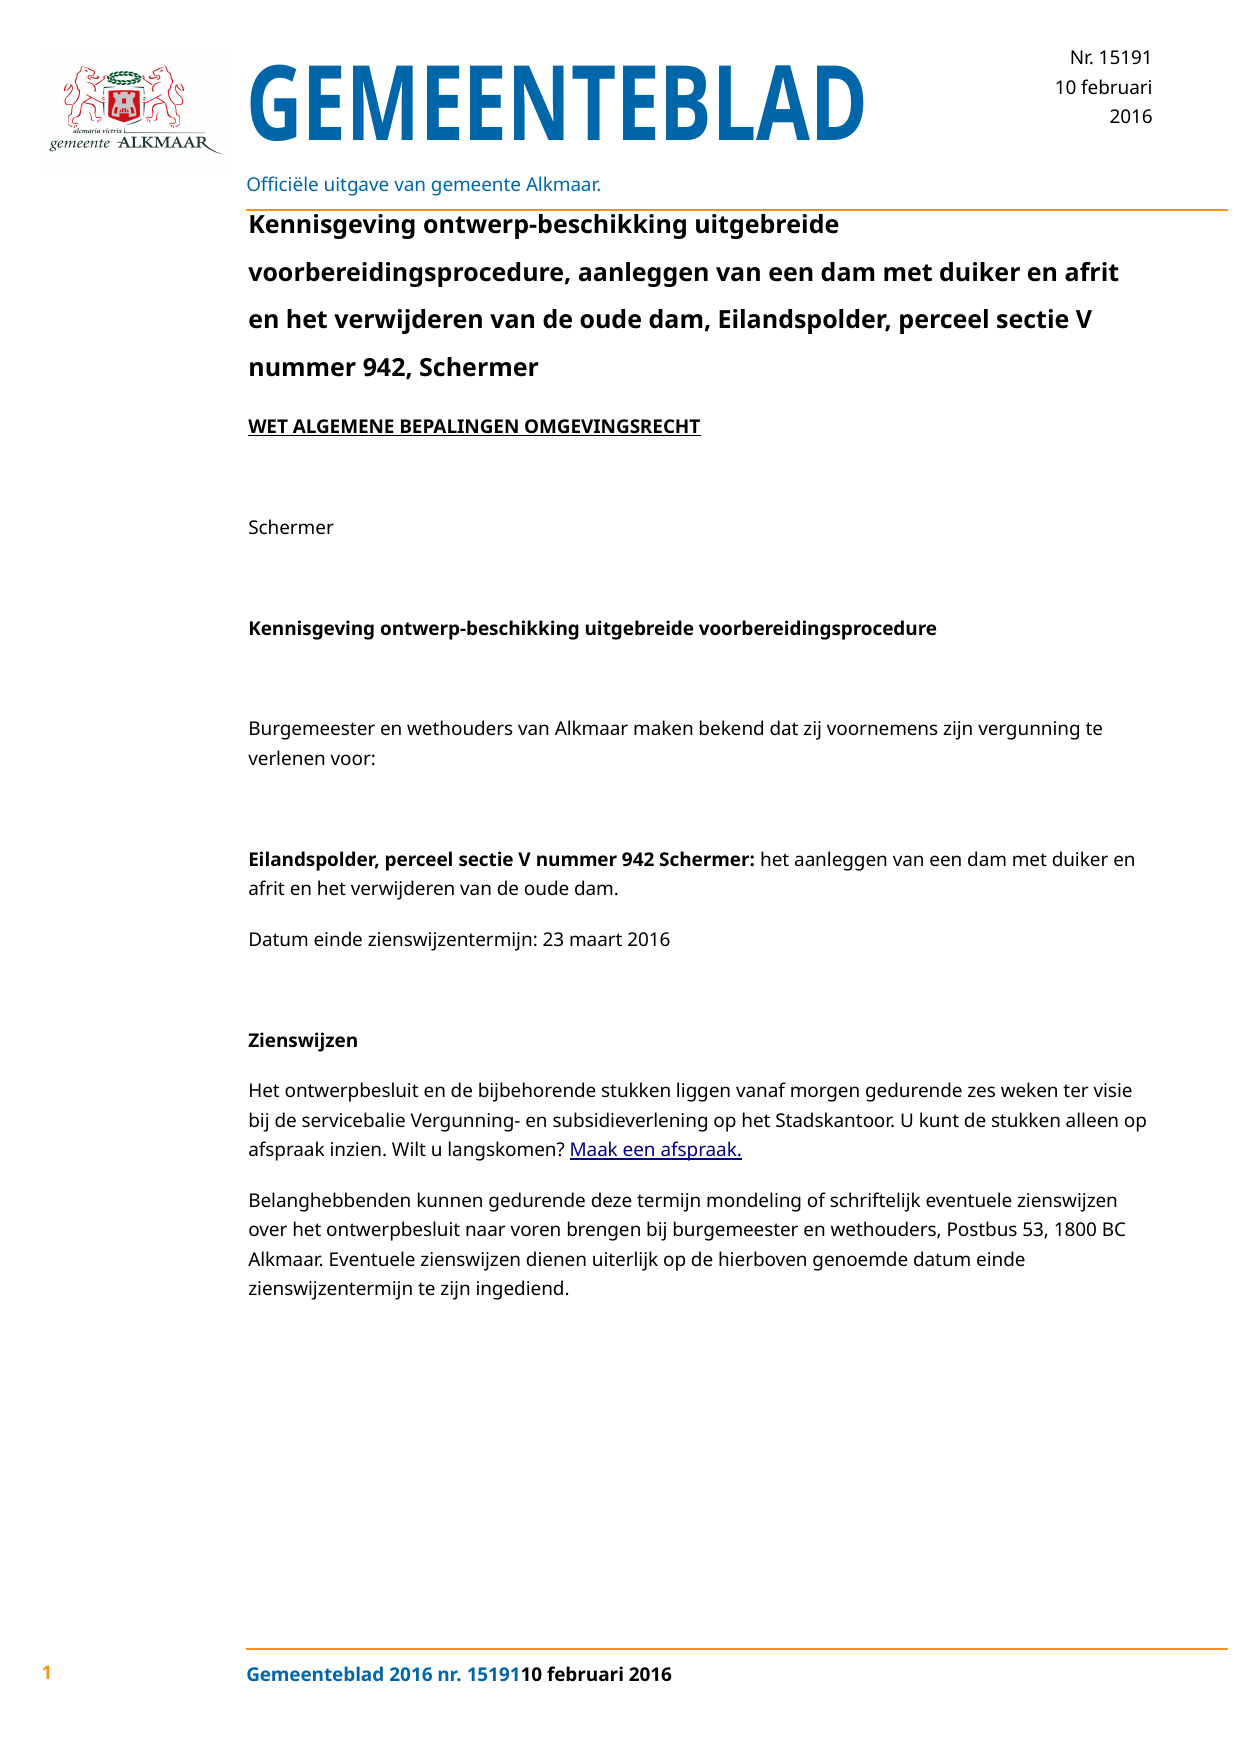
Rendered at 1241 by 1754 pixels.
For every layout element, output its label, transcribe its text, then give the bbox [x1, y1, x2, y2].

text Eilandspolder, perceel sectie V nummer 942 Schermer: het aanleggen van een dam met duiker en afrit en het verwijderen van de oude dam. [248, 846, 1152, 901]
text Het ontwerpbesluit en de bijbehorende stukken liggen vanaf morgen gedurende zes weken ter visie bij de servicebalie Vergunning- en subsidieverlening op het Stadskantoor. U kunt de stukken alleen op afspraak inzien. Wilt u langskomen? Maak een afspraak. [248, 1077, 1152, 1162]
text Zienswijzen [248, 1027, 1152, 1053]
text Kennisgeving ontwerp-beschikking uitgebreide voorbereidingsprocedure, aanleggen van een dam met duiker en afrit en het verwijderen van de oude dam, Eilandspolder, perceel sectie V nummer 942, Schermer [248, 211, 1152, 384]
text Burgemeester en wethouders van Alkmaar maken bekend dat zij voornemens zijn vergunning te verlenen voor: [248, 716, 1152, 771]
text Belanghebbenden kunnen gedurende deze termijn mondeling of schriftelijk eventuele zienswijzen over het ontwerpbesluit naar voren brengen bij burgemeester en wethouders, Postbus 53, 1800 BC Alk­maar. Eventuele zienswijzen dienen uiterlijk op de hierboven genoemde datum einde zienswijzentermijn te zijn ingediend. [248, 1187, 1152, 1301]
text Datum einde zienswijzentermijn: 23 maart 2016 [248, 926, 1152, 952]
picture [41, 47, 231, 172]
text Schermer [248, 514, 1152, 540]
text WET ALGEMENE BEPALINGEN OMGEVINGSRECHT [248, 413, 1152, 439]
text Kennisgeving ontwerp-beschikking uitgebreide voorbereidingsprocedure [248, 615, 1152, 641]
